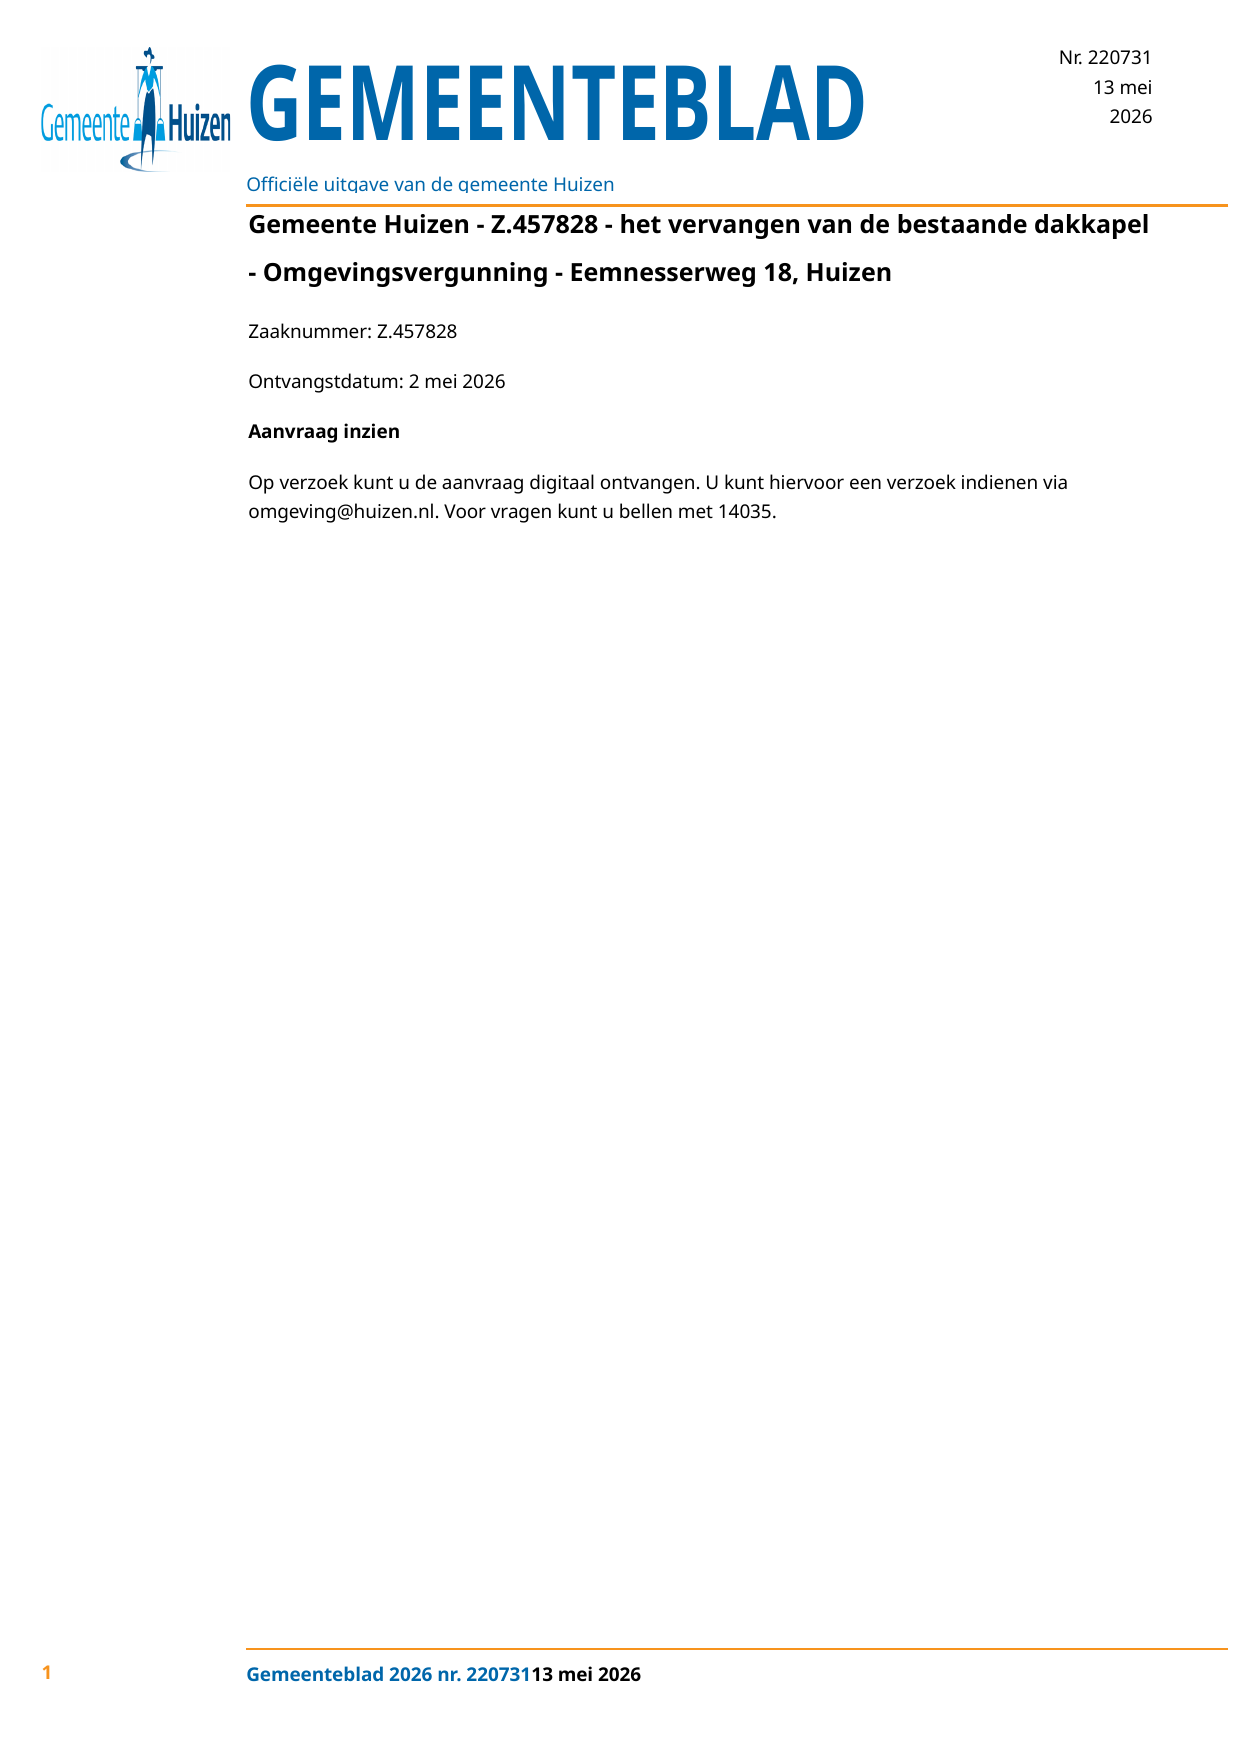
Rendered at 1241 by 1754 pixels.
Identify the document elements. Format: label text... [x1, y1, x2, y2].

text Op verzoek kunt u de aanvraag digitaal ontvangen. U kunt hiervoor een verzoek indienen via omgeving@huizen.nl. Voor vragen kunt u bellen met 14035. [248, 469, 1152, 524]
text Gemeente Huizen - Z.457828 - het vervangen van de bestaande dakkapel - Omgevingsvergunning - Eemnesserweg 18, Huizen [248, 207, 1152, 288]
text Zaaknummer: Z.457828 [248, 318, 1152, 344]
text Ontvangstdatum: 2 mei 2026 [248, 368, 1152, 394]
text Aanvraag inzien [248, 419, 1152, 444]
picture [41, 47, 231, 172]
